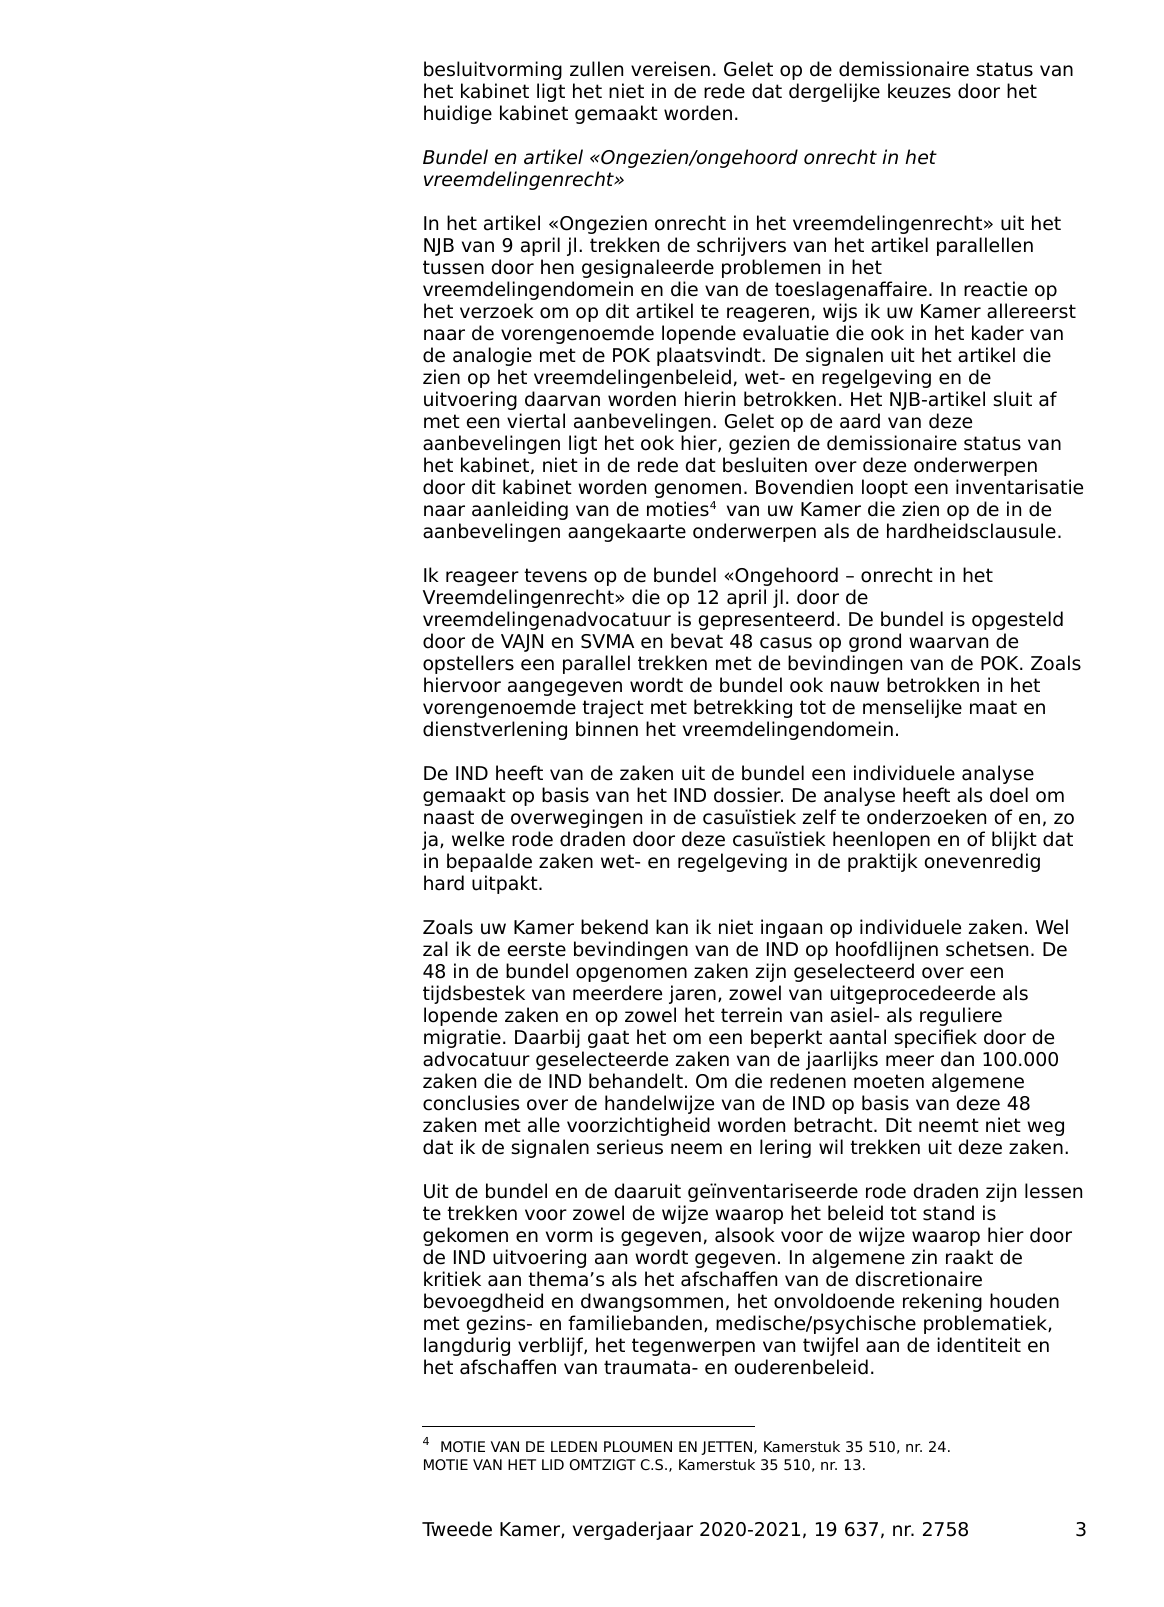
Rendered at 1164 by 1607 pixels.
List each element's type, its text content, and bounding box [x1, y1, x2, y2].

subtitle Bundel en artikel «Ongezien/ongehoord onrecht in het vreemdelingenrecht» [422, 147, 1087, 191]
text besluitvorming zullen vereisen. Gelet op de demissionaire status van het kabinet ligt het niet in de rede dat dergelijke keuzes door het huidige kabinet gemaakt worden. [422, 59, 1087, 125]
text Zoals uw Kamer bekend kan ik niet ingaan op individuele zaken. Wel zal ik de eerste bevindingen van de IND op hoofdlijnen schetsen. De 48 in de bundel opgenomen zaken zijn geselecteerd over een tijdsbestek van meerdere jaren, zowel van uitgeprocedeerde als lopende zaken en op zowel het terrein van asiel- als reguliere migratie. Daarbij gaat het om een beperkt aantal specifiek door de advocatuur geselecteerde zaken van de jaarlijks meer dan 100.000 zaken die de IND behandelt. Om die redenen moeten algemene conclusies over de handelwijze van de IND op basis van deze 48 zaken met alle voorzichtigheid worden betracht. Dit neemt niet weg dat ik de signalen serieus neem en lering wil trekken uit deze zaken. [422, 917, 1087, 1159]
text Uit de bundel en de daaruit geïnventariseerde rode draden zijn lessen te trekken voor zowel de wijze waarop het beleid tot stand is gekomen en vorm is gegeven, alsook voor de wijze waarop hier door de IND uitvoering aan wordt gegeven. In algemene zin raakt de kritiek aan thema’s als het afschaffen van de discretionaire bevoegdheid en dwangsommen, het onvoldoende rekening houden met gezins- en familiebanden, medische/psychische problematiek, langdurig verblijf, het tegenwerpen van twijfel aan de identiteit en het afschaffen van traumata- en ouderenbeleid. [422, 1181, 1087, 1379]
text Ik reageer tevens op de bundel «Ongehoord – onrecht in het Vreemdelingenrecht» die op 12 april jl. door de vreemdelingenadvocatuur is gepresenteerd. De bundel is opgesteld door de VAJN en SVMA en bevat 48 casus op grond waarvan de opstellers een parallel trekken met de bevindingen van de POK. Zoals hiervoor aangegeven wordt de bundel ook nauw betrokken in het vorengenoemde traject met betrekking tot de menselijke maat en dienstverlening binnen het vreemdelingendomein. [422, 565, 1087, 741]
text De IND heeft van de zaken uit de bundel een individuele analyse gemaakt op basis van het IND dossier. De analyse heeft als doel om naast de overwegingen in de casuïstiek zelf te onderzoeken of en, zo ja, welke rode draden door deze casuïstiek heenlopen en of blijkt dat in bepaalde zaken wet- en regelgeving in de praktijk onevenredig hard uitpakt. [422, 763, 1087, 895]
text MOTIE VAN HET LID OMTZIGT C.S., Kamerstuk 35 510, nr. 13. [422, 1457, 1087, 1474]
text In het artikel «Ongezien onrecht in het vreemdelingenrecht» uit het NJB van 9 april jl. trekken de schrijvers van het artikel parallellen tussen door hen gesignaleerde problemen in het vreemdelingendomein en die van de toeslagenaffaire. In reactie op het verzoek om op dit artikel te reageren, wijs ik uw Kamer allereerst naar de vorengenoemde lopende evaluatie die ook in het kader van de analogie met de POK plaatsvindt. De signalen uit het artikel die zien op het vreemdelingenbeleid, wet- en regelgeving en de uitvoering daarvan worden hierin betrokken. Het NJB-artikel sluit af met een viertal aanbevelingen. Gelet op de aard van deze aanbevelingen ligt het ook hier, gezien de demissionaire status van het kabinet, niet in de rede dat besluiten over deze onderwerpen door dit kabinet worden genomen. Bovendien loopt een inventarisatie naar aanleiding van de moties van uw Kamer die zien op de in de aanbevelingen aangekaarte onderwerpen als de hardheidsclausule. [422, 213, 1087, 543]
text MOTIE VAN DE LEDEN PLOUMEN EN JETTEN, Kamerstuk 35 510, nr. 24. [422, 1435, 1087, 1457]
